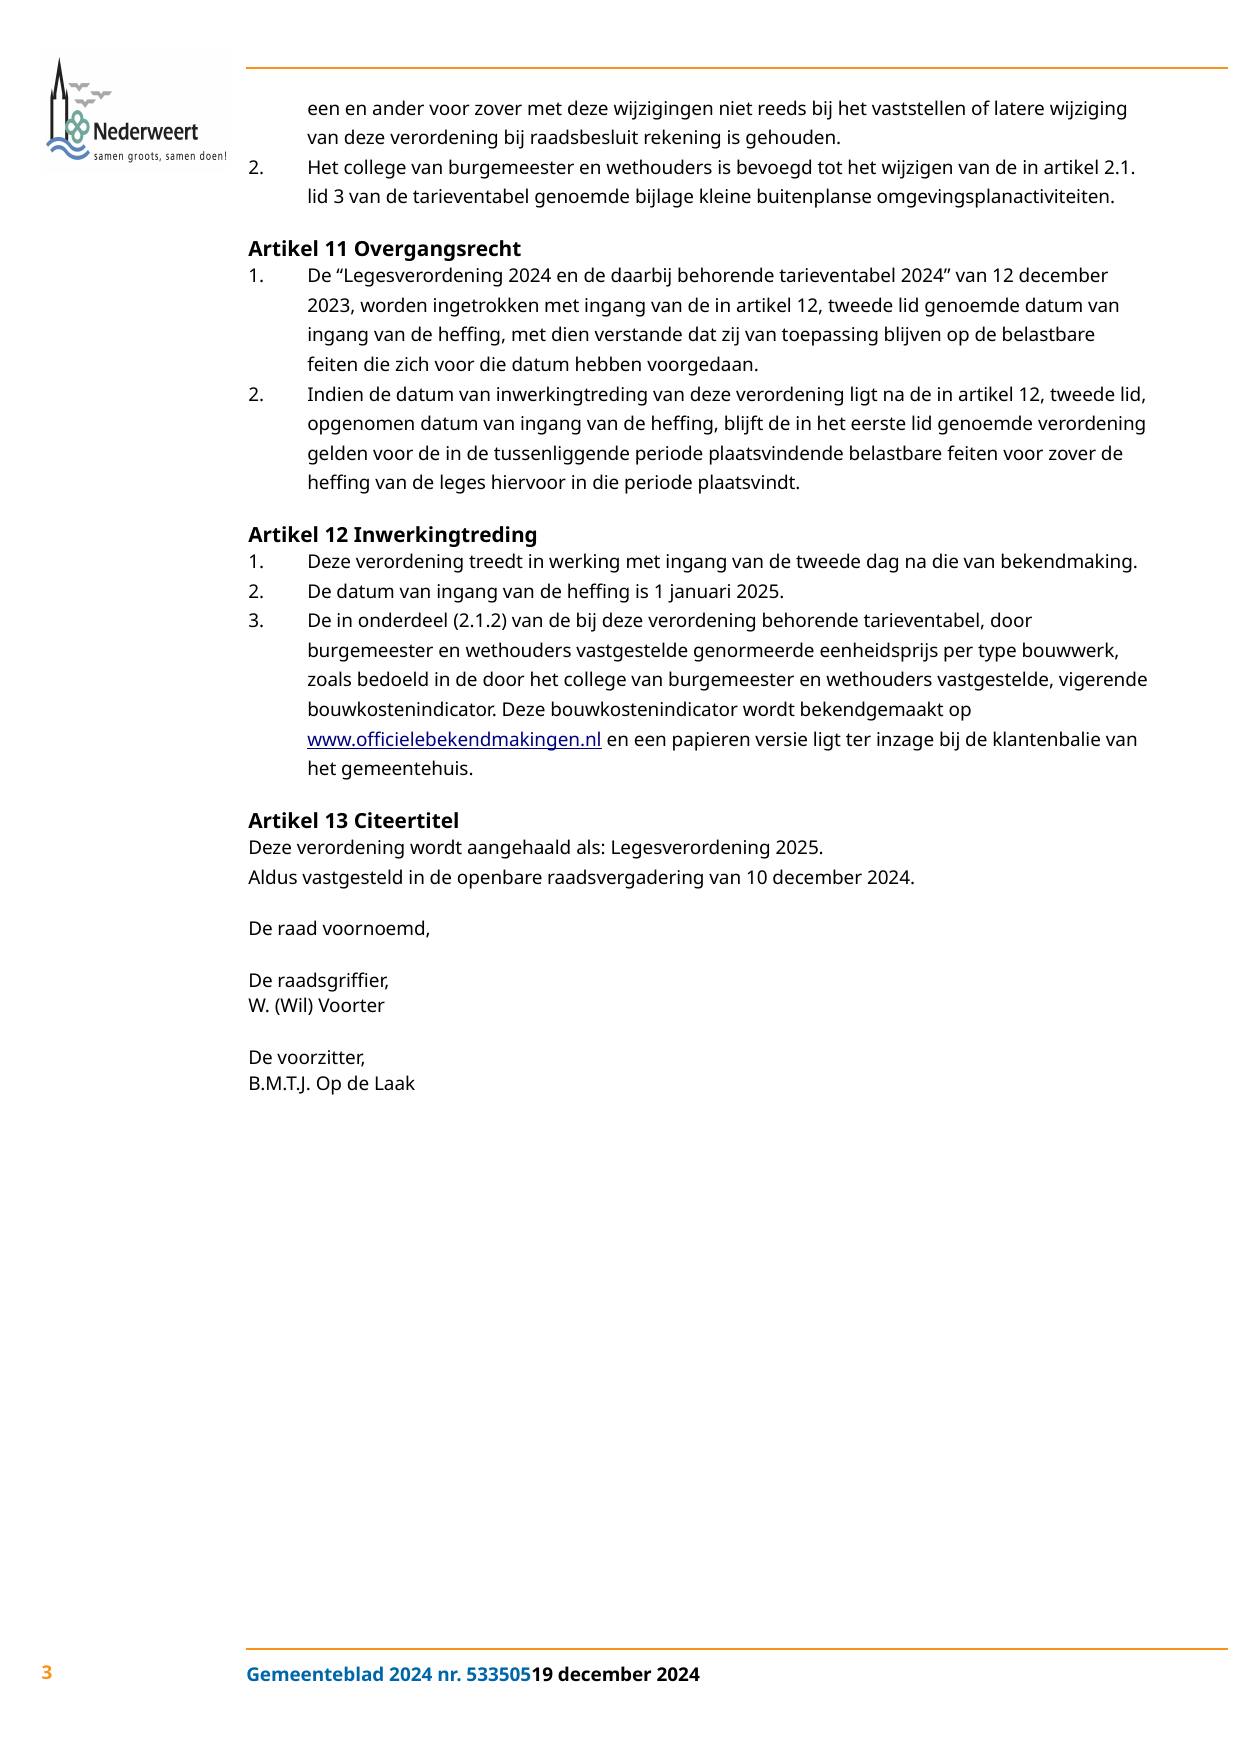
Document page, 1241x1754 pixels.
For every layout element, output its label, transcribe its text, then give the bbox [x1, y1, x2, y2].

list Het college van burgemeester en wethouders is bevoegd tot het wijzigen van de in artikel 2.1. lid 3 van de tarieventabel genoemde bijlage kleine buitenplanse omgevingsplanactiviteiten. [248, 154, 1152, 209]
list De in onderdeel (2.1.2) van de bij deze verordening behorende tarieventabel, door burgemeester en wethouders vastgestelde genormeerde eenheidsprijs per type bouwwerk, zoals bedoeld in de door het college van burgemeester en wethouders vastgestelde, vigerende bouwkostenindicator. Deze bouwkostenindicator wordt bekendgemaakt op www.officielebekendmakingen.nl en een papieren versie ligt ter inzage bij de klantenbalie van het gemeentehuis. [248, 607, 1152, 781]
list De “Legesverordening 2024 en de daarbij behorende tarieventabel 2024” van 12 december 2023, worden ingetrokken met ingang van de in artikel 12, tweede lid genoemde datum van ingang van de heffing, met dien verstande dat zij van toepassing blijven op de belastbare feiten die zich voor die datum hebben voorgedaan. [248, 262, 1152, 377]
text De raad voornoemd, [248, 915, 1152, 941]
picture [41, 47, 231, 172]
text Artikel 13 Citeertitel [248, 806, 1152, 834]
text Aldus vastgesteld in de openbare raadsvergadering van 10 december 2024. [248, 864, 1152, 889]
text Artikel 12 Inwerkingtreding [248, 520, 1152, 548]
text Deze verordening wordt aangehaald als: Legesverordening 2025. [248, 834, 1152, 860]
list een en ander voor zover met deze wijzigingen niet reeds bij het vaststellen of latere wijziging van deze verordening bij raadsbesluit rekening is gehouden. [248, 95, 1152, 150]
list De datum van ingang van de heffing is 1 januari 2025. [248, 578, 1152, 604]
text B.M.T.J. Op de Laak [248, 1070, 1152, 1095]
text De raadsgriffier, [248, 967, 1152, 992]
list Deze verordening treedt in werking met ingang van de tweede dag na die van bekendmaking. [248, 548, 1152, 574]
text De voorzitter, [248, 1044, 1152, 1070]
text Artikel 11 Overgangsrecht [248, 234, 1152, 262]
list Indien de datum van inwerkingtreding van deze verordening ligt na de in artikel 12, tweede lid, opgenomen datum van ingang van de heffing, blijft de in het eerste lid genoemde verordening gelden voor de in de tussenliggende periode plaatsvindende belastbare feiten voor zover de heffing van de leges hiervoor in die periode plaatsvindt. [248, 381, 1152, 495]
text W. (Wil) Voorter [248, 992, 1152, 1018]
